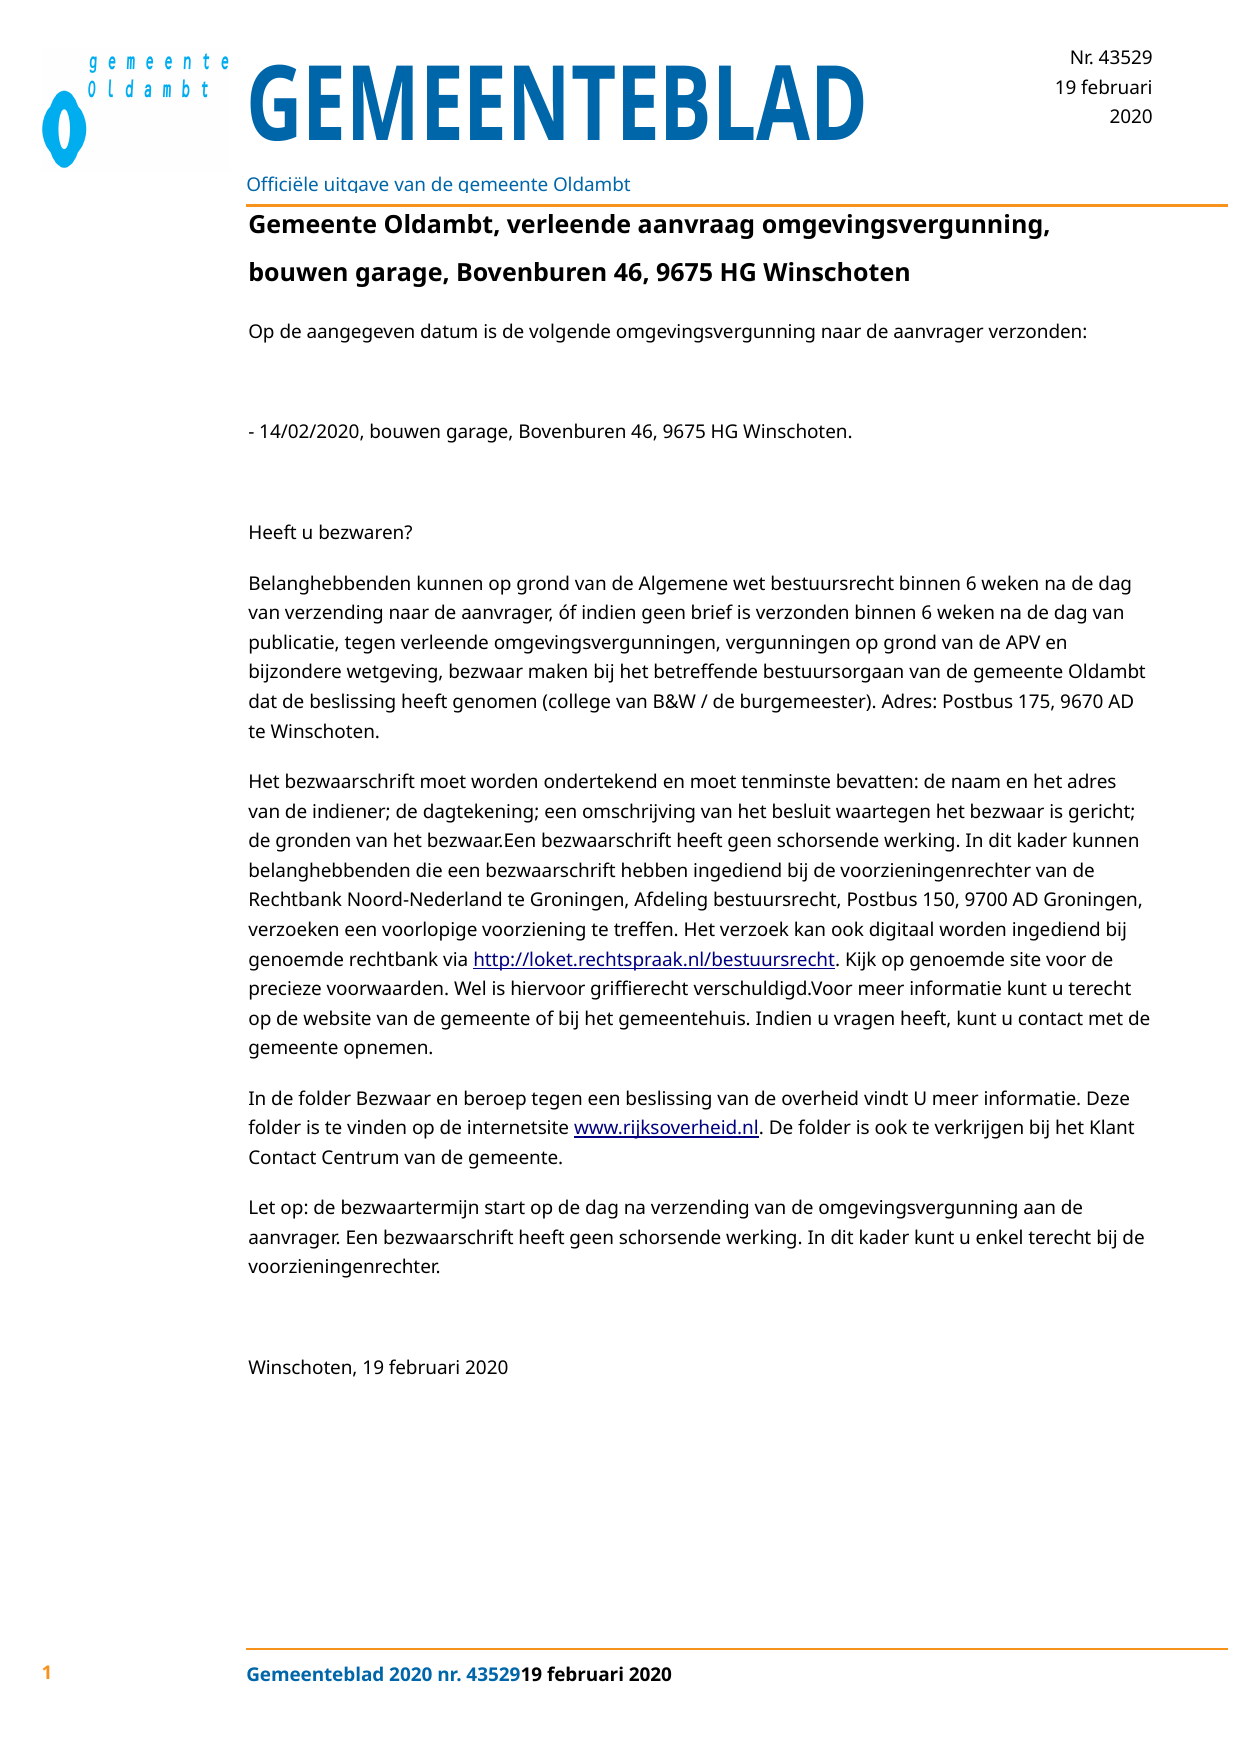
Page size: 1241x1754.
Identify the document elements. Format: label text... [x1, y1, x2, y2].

picture [41, 47, 231, 172]
text In de folder Bezwaar en beroep tegen een beslissing van de overheid vindt U meer informatie. Deze folder is te vinden op de internetsite www.rijksoverheid.nl. De folder is ook te verkrijgen bij het Klant Contact Centrum van de gemeente. [248, 1085, 1152, 1170]
text Heeft u bezwaren? [248, 519, 1152, 545]
text Het bezwaarschrift moet worden ondertekend en moet tenminste bevatten: de naam en het adres van de indiener; de dagtekening; een omschrijving van het besluit waartegen het bezwaar is gericht; de gronden van het bezwaar.Een bezwaarschrift heeft geen schorsende werking. In dit kader kunnen belanghebbenden die een bezwaarschrift hebben ingediend bij de voorzieningenrechter van de Rechtbank Noord-Nederland te Groningen, Afdeling bestuursrecht, Postbus 150, 9700 AD Groningen, verzoeken een voorlopige voorziening te treffen. Het verzoek kan ook digitaal worden ingediend bij genoemde rechtbank via http://loket.rechtspraak.nl/bestuursrecht. Kijk op genoemde site voor de precieze voorwaarden. Wel is hiervoor griffierecht verschuldigd.Voor meer informatie kunt u terecht op de website van de gemeente of bij het gemeentehuis. Indien u vragen heeft, kunt u contact met de gemeente opnemen. [248, 768, 1152, 1060]
text Let op: de bezwaartermijn start op de dag na verzending van de omgevingsvergunning aan de aanvrager. Een bezwaarschrift heeft geen schorsende werking. In dit kader kunt u enkel terecht bij de voorzieningenrechter. [248, 1194, 1152, 1279]
text Gemeente Oldambt, verleende aanvraag omgevingsvergunning, bouwen garage, Bovenburen 46, 9675 HG Winschoten [248, 207, 1152, 288]
text Winschoten, 19 februari 2020 [248, 1354, 1152, 1380]
text - 14/02/2020, bouwen garage, Bovenburen 46, 9675 HG Winschoten. [248, 419, 1152, 444]
text Belanghebbenden kunnen op grond van de Algemene wet bestuursrecht binnen 6 weken na de dag van verzending naar de aanvrager, óf indien geen brief is verzonden binnen 6 weken na de dag van publicatie, tegen verleende omgevingsvergunningen, vergunningen op grond van de APV en bijzondere wetgeving, bezwaar maken bij het betreffende bestuursorgaan van de gemeente Oldambt dat de beslissing heeft genomen (college van B&W / de burgemeester). Adres: Postbus 175, 9670 AD te Winschoten. [248, 570, 1152, 744]
text Op de aangegeven datum is de volgende omgevingsvergunning naar de aanvrager verzonden: [248, 318, 1152, 344]
